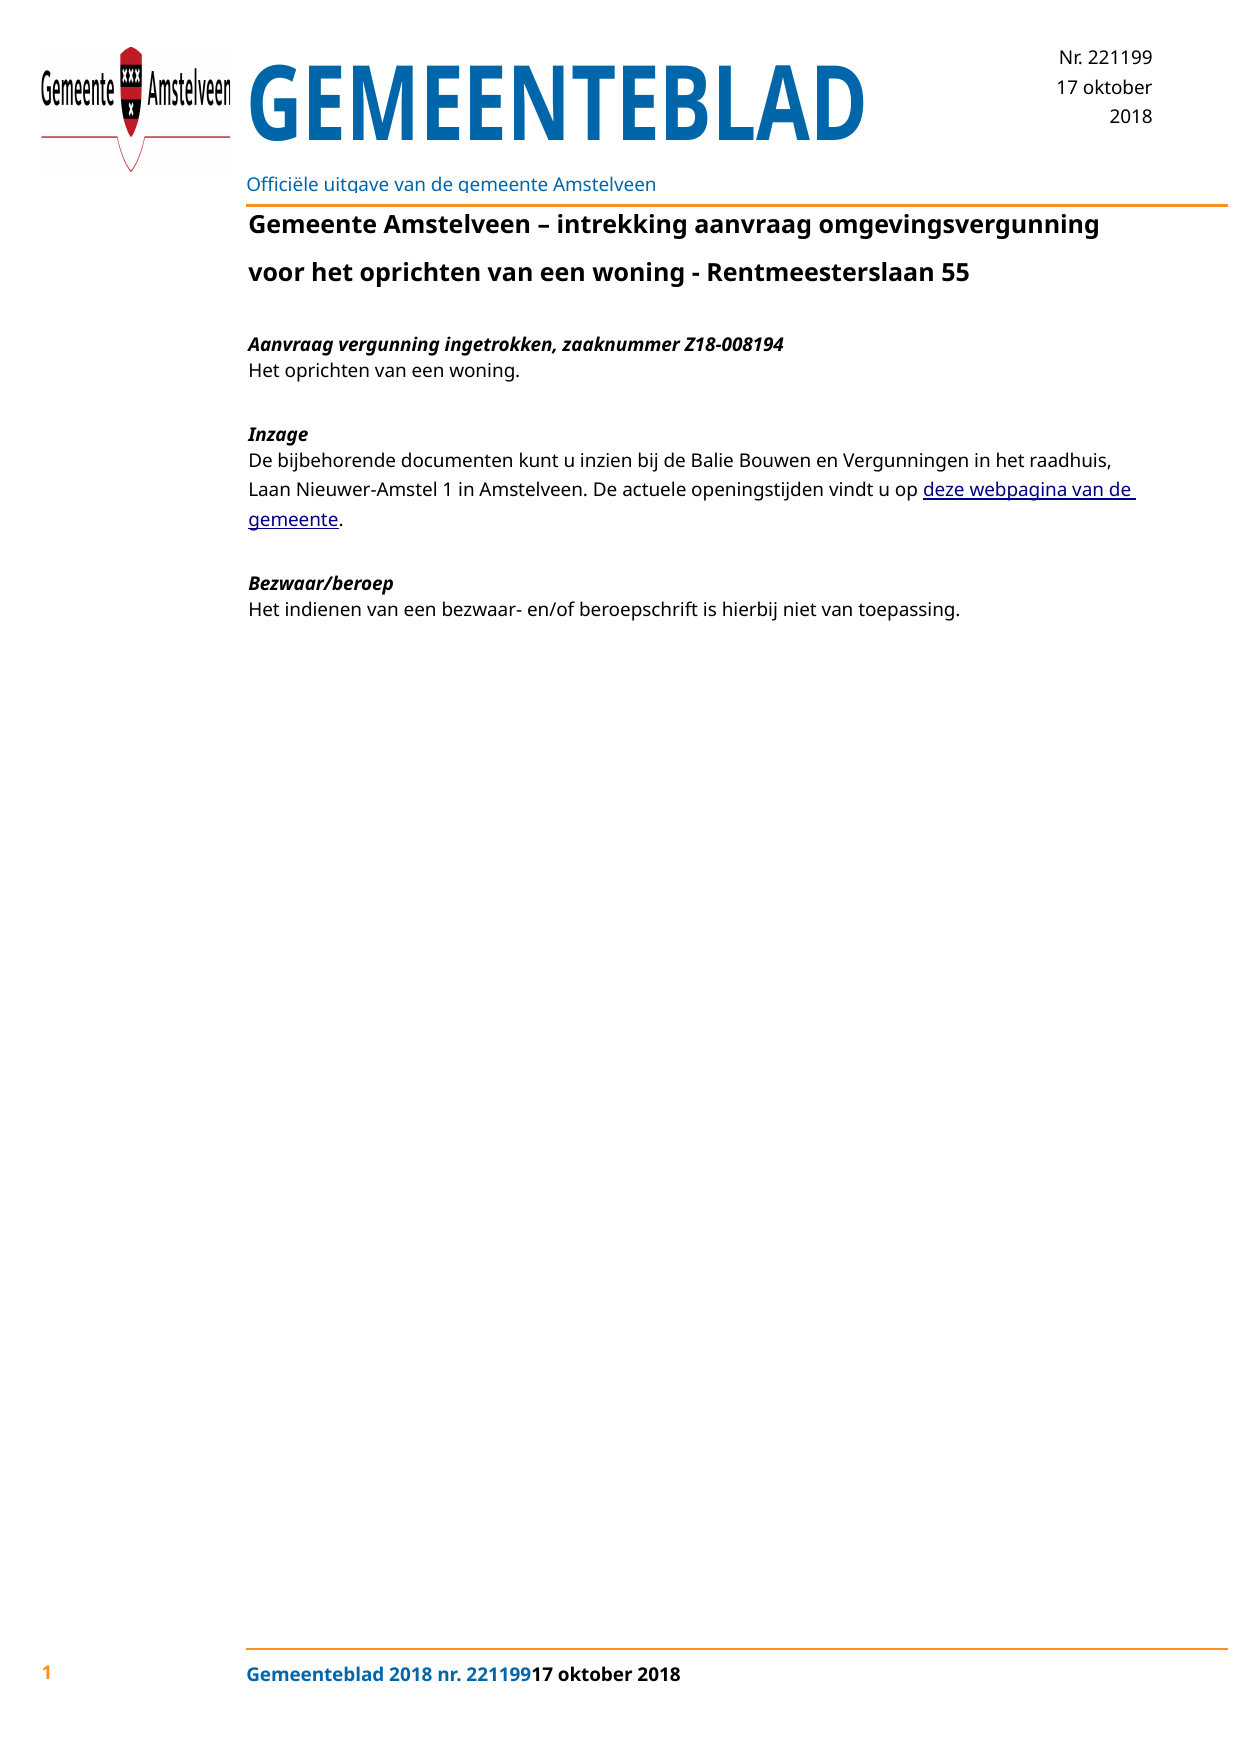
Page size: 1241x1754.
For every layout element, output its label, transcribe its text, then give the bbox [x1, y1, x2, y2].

text De bijbehorende documenten kunt u inzien bij de Balie Bouwen en Vergunningen in het raadhuis, Laan Nieuwer-Amstel 1 in Amstelveen. De actuele openingstijden vindt u op deze webpagina van de gemeente. [248, 447, 1152, 532]
text Het oprichten van een woning. [248, 357, 1152, 383]
text Aanvraag vergunning ingetrokken, zaaknummer Z18-008194 [248, 331, 1152, 357]
text Bezwaar/beroep [248, 570, 1152, 596]
text Het indienen van een bezwaar- en/of beroepschrift is hierbij niet van toepassing. [248, 596, 1152, 621]
text Inzage [248, 421, 1152, 447]
text Gemeente Amstelveen – intrekking aanvraag omgevingsvergunning voor het oprichten van een woning - Rentmeesterslaan 55 [248, 207, 1152, 288]
picture [41, 47, 231, 172]
